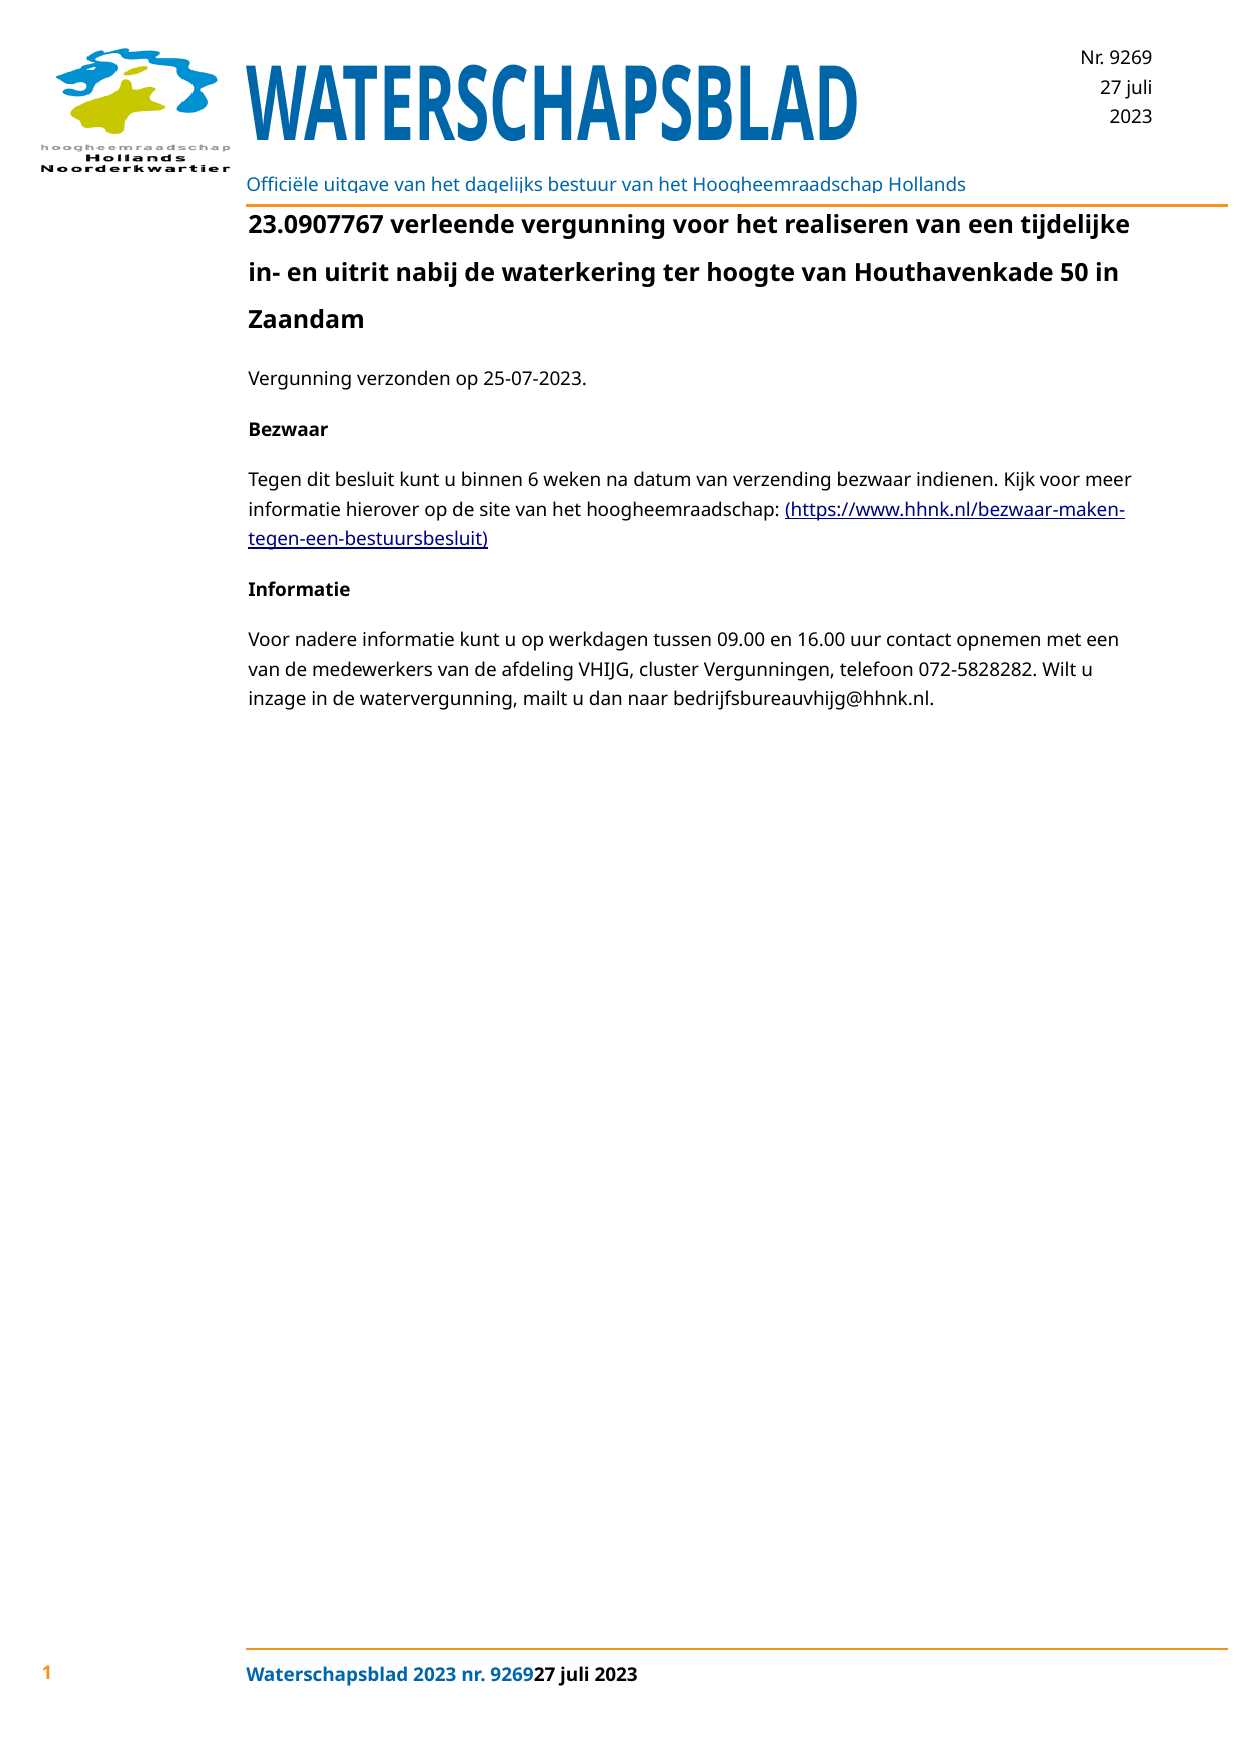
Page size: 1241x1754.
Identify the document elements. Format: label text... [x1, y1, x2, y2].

picture [41, 47, 231, 172]
text Voor nadere informatie kunt u op werkdagen tussen 09.00 en 16.00 uur contact opnemen met een van de medewerkers van de afdeling VHIJG, cluster Vergunningen, telefoon 072-5828282. Wilt u inzage in de watervergunning, mailt u dan naar bedrijfsbureauvhijg@hhnk.nl. [248, 626, 1152, 711]
text Tegen dit besluit kunt u binnen 6 weken na datum van verzending bezwaar indienen. Kijk voor meer informatie hierover op de site van het hoogheemraadschap: (https://www.hhnk.nl/bezwaar-maken-tegen-een-bestuursbesluit) [248, 466, 1152, 551]
text 23.0907767 verleende vergunning voor het realiseren van een tijdelijke in- en uitrit nabij de waterkering ter hoogte van Houthavenkade 50 in Zaandam [248, 207, 1152, 336]
text Bezwaar [248, 416, 1152, 442]
text Informatie [248, 576, 1152, 602]
text Vergunning verzonden op 25-07-2023. [248, 366, 1152, 391]
